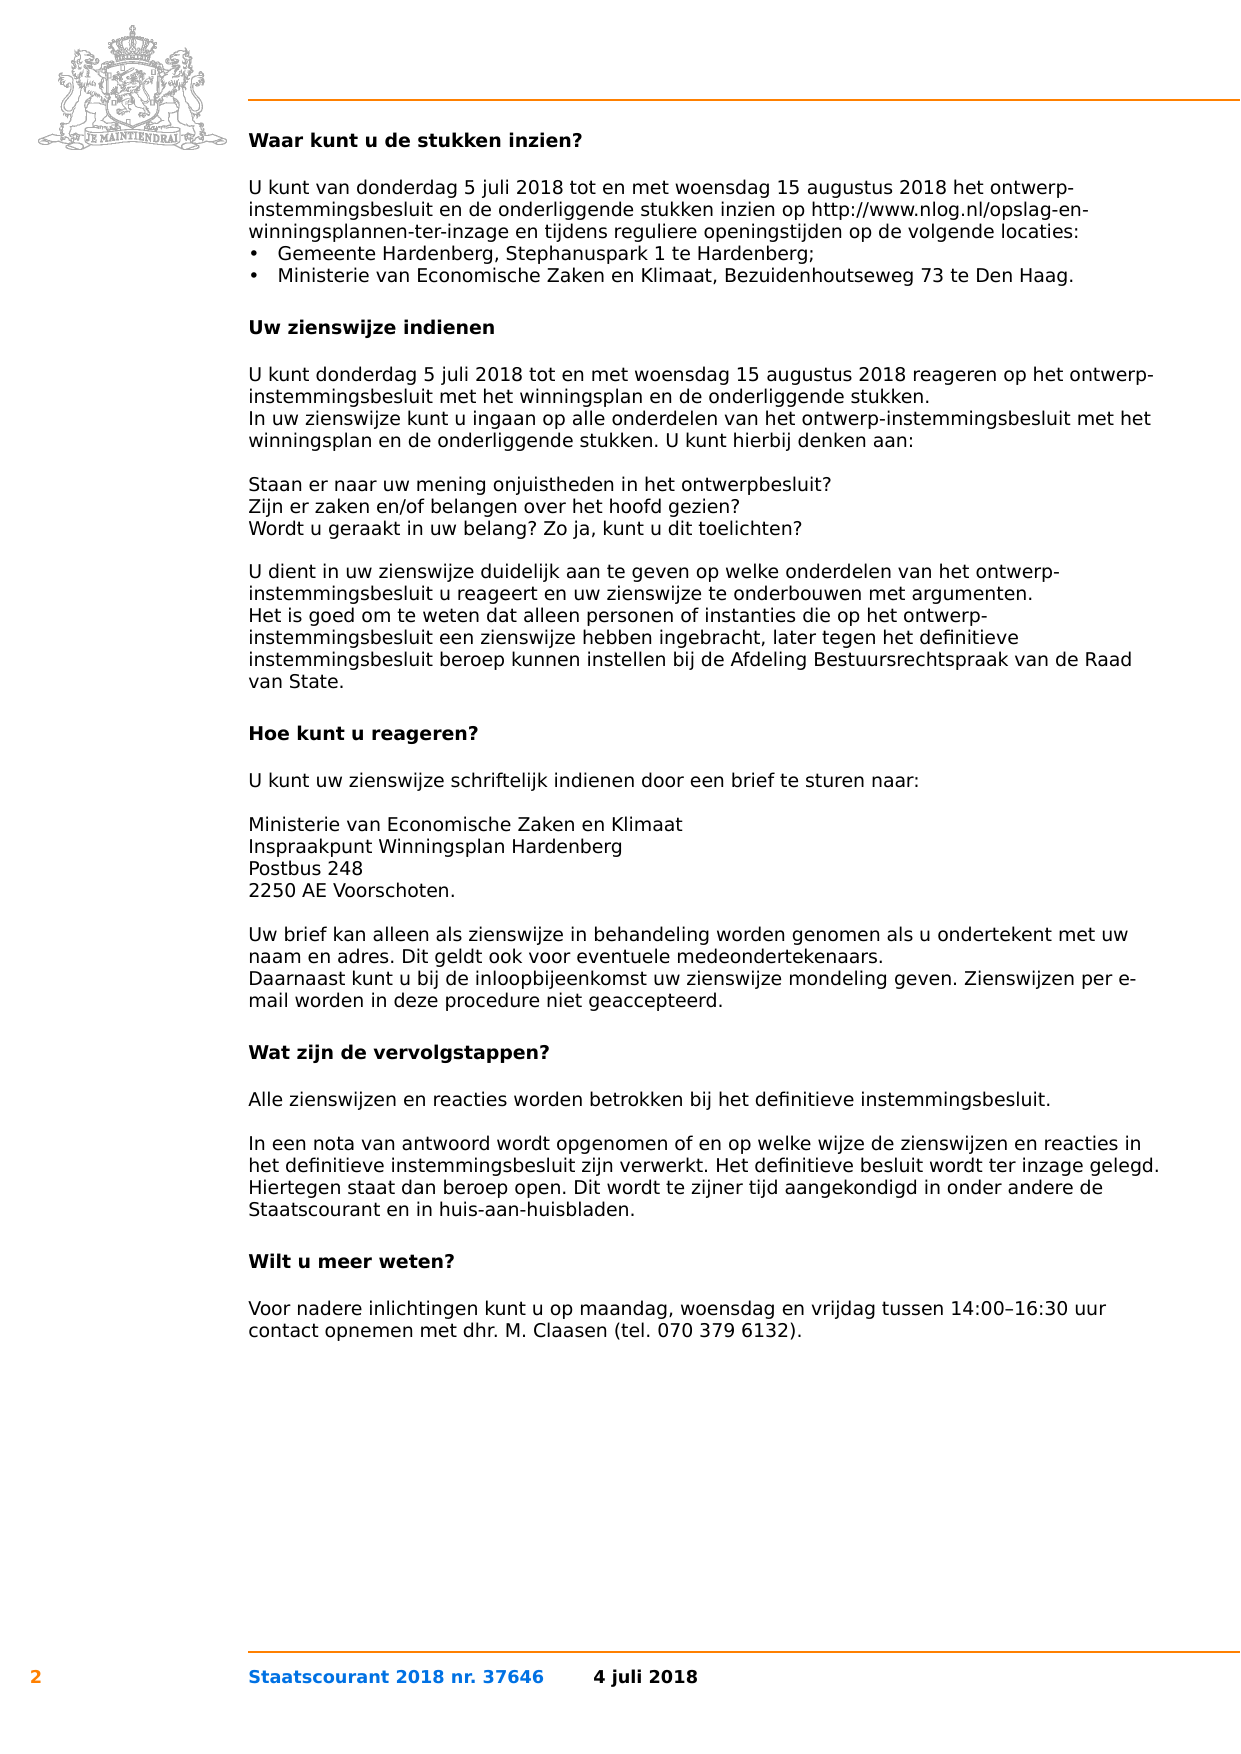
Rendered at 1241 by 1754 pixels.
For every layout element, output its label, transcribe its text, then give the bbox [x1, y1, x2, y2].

text 2250 AE Voorschoten. [248, 880, 1163, 902]
text U kunt van donderdag 5 juli 2018 tot en met woensdag 15 augustus 2018 het ontwerp-instemmingsbesluit en de onderliggende stukken inzien op http://www.nlog.nl/opslag-en-winningsplannen-ter-inzage en tijdens reguliere openingstijden op de volgende locaties: [248, 177, 1163, 243]
text Postbus 248 [248, 858, 1163, 880]
text Het is goed om te weten dat alleen personen of instanties die op het ontwerp-instemmingsbesluit een zienswijze hebben ingebracht, later tegen het definitieve instemmingsbesluit beroep kunnen instellen bij de Afdeling Bestuursrechtspraak van de Raad van State. [248, 605, 1163, 693]
text Wordt u geraakt in uw belang? Zo ja, kunt u dit toelichten? [248, 517, 1163, 539]
text Daarnaast kunt u bij de inloopbijeenkomst uw zienswijze mondeling geven. Zienswijzen per e-mail worden in deze procedure niet geaccepteerd. [248, 968, 1163, 1012]
subtitle Uw zienswijze indienen [248, 317, 1163, 339]
subtitle Wilt u meer weten? [248, 1251, 1163, 1272]
text U dient in uw zienswijze duidelijk aan te geven op welke onderdelen van het ontwerp-instemmingsbesluit u reageert en uw zienswijze te onderbouwen met argumenten. [248, 561, 1163, 605]
text U kunt uw zienswijze schriftelijk indienen door een brief te sturen naar: [248, 770, 1163, 792]
text Alle zienswijzen en reacties worden betrokken bij het definitieve instemmingsbesluit. [248, 1089, 1163, 1111]
text Ministerie van Economische Zaken en Klimaat [248, 814, 1163, 836]
text Staan er naar uw mening onjuistheden in het ontwerpbesluit? [248, 473, 1163, 496]
subtitle Hoe kunt u reageren? [248, 723, 1163, 745]
text Uw brief kan alleen als zienswijze in behandeling worden genomen als u ondertekent met uw naam en adres. Dit geldt ook voor eventuele medeondertekenaars. [248, 924, 1163, 968]
text • Gemeente Hardenberg, Stephanuspark 1 te Hardenberg; [248, 243, 1163, 265]
subtitle Waar kunt u de stukken inzien? [248, 130, 1163, 152]
text Voor nadere inlichtingen kunt u op maandag, woensdag en vrijdag tussen 14:00–16:30 uur contact opnemen met dhr. M. Claasen (tel. 070 379 6132). [248, 1297, 1163, 1341]
text In een nota van antwoord wordt opgenomen of en op welke wijze de zienswijzen en reacties in het definitieve instemmingsbesluit zijn verwerkt. Het definitieve besluit wordt ter inzage gelegd. Hiertegen staat dan beroep open. Dit wordt te zijner tijd aangekondigd in onder andere de Staatscourant en in huis-aan-huisbladen. [248, 1133, 1163, 1221]
subtitle Wat zijn de vervolgstappen? [248, 1042, 1163, 1064]
text U kunt donderdag 5 juli 2018 tot en met woensdag 15 augustus 2018 reageren op het ontwerp-instemmingsbesluit met het winningsplan en de onderliggende stukken. [248, 364, 1163, 408]
text In uw zienswijze kunt u ingaan op alle onderdelen van het ontwerp-instemmingsbesluit met het winningsplan en de onderliggende stukken. U kunt hierbij denken aan: [248, 408, 1163, 452]
text Zijn er zaken en/of belangen over het hoofd gezien? [248, 496, 1163, 517]
text Inspraakpunt Winningsplan Hardenberg [248, 836, 1163, 858]
picture [38, 25, 227, 150]
text • Ministerie van Economische Zaken en Klimaat, Bezuidenhoutseweg 73 te Den Haag. [248, 265, 1163, 287]
